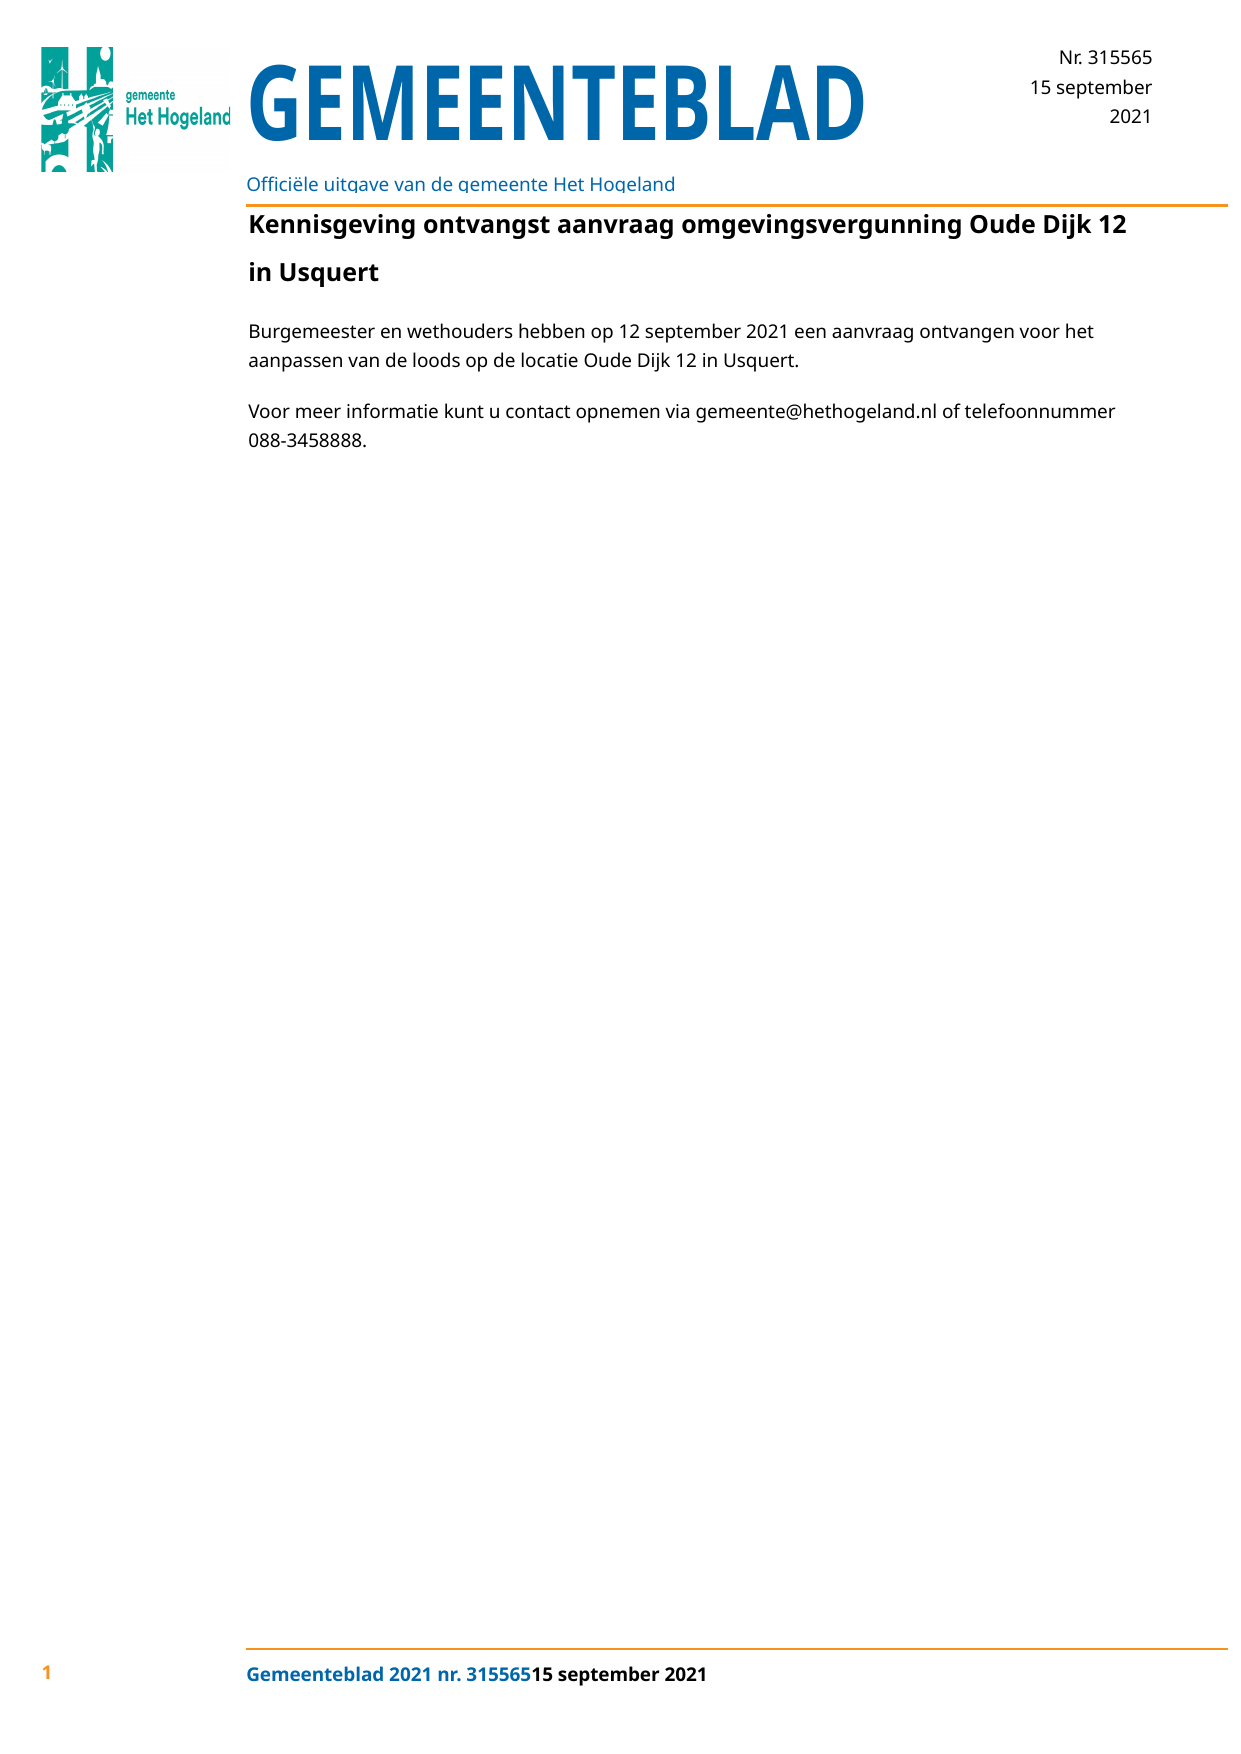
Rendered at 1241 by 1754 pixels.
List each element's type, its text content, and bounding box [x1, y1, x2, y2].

picture [41, 47, 231, 172]
text Voor meer informatie kunt u contact opnemen via gemeente@hethogeland.nl of telefoonnummer 088-3458888. [248, 398, 1152, 453]
text Kennisgeving ontvangst aanvraag omgevingsvergunning Oude Dijk 12 in Usquert [248, 207, 1152, 288]
text Burgemeester en wethouders hebben op 12 september 2021 een aanvraag ontvangen voor het aanpassen van de loods op de locatie Oude Dijk 12 in Usquert. [248, 318, 1152, 373]
